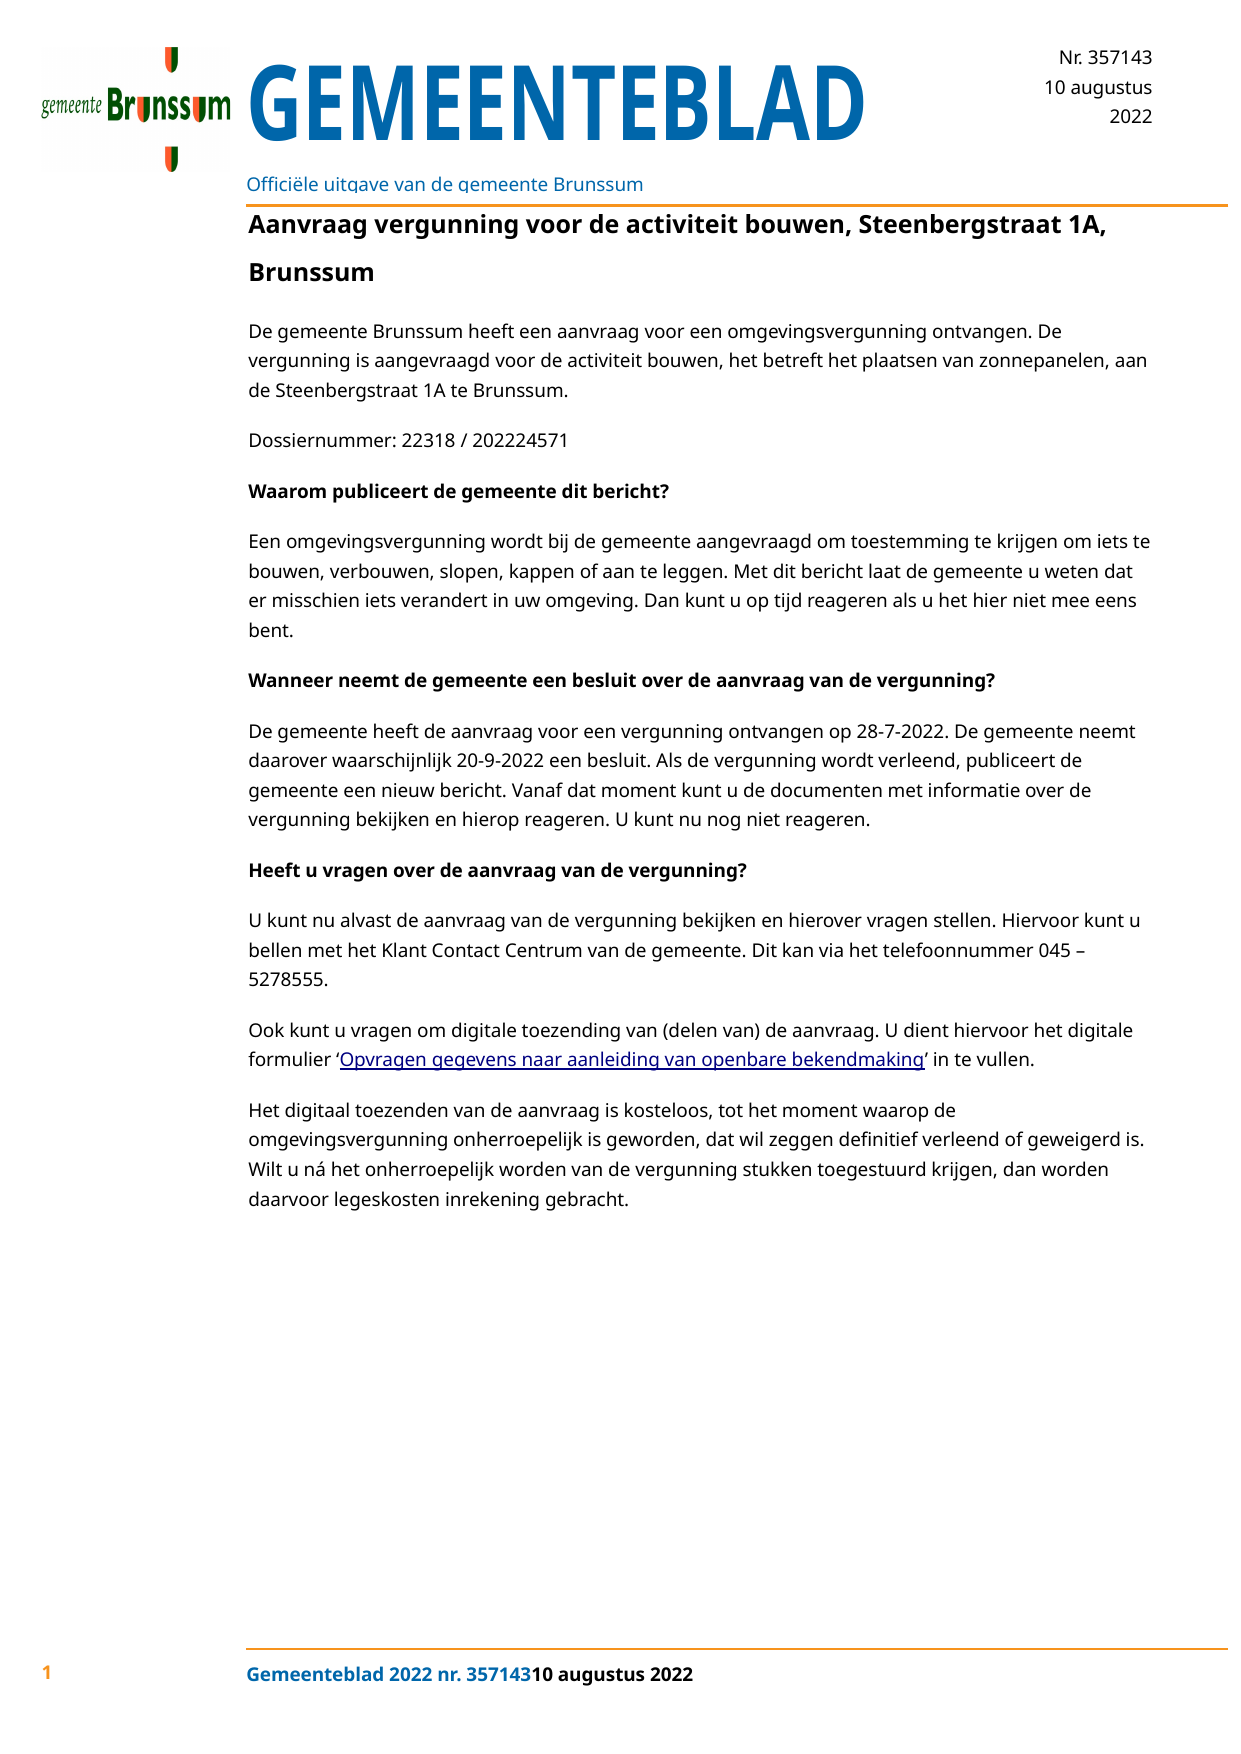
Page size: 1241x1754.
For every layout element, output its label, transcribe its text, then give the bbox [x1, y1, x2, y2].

text Een omgevingsvergunning wordt bij de gemeente aangevraagd om toestemming te krijgen om iets te bouwen, verbouwen, slopen, kappen of aan te leggen. Met dit bericht laat de gemeente u weten dat er misschien iets verandert in uw omgeving. Dan kunt u op tijd reageren als u het hier niet mee eens bent. [248, 528, 1152, 643]
text Het digitaal toezenden van de aanvraag is kosteloos, tot het moment waarop de omgevingsvergunning onherroepelijk is geworden, dat wil zeggen definitief verleend of geweigerd is. Wilt u ná het onherroepelijk worden van de vergunning stukken toegestuurd krijgen, dan worden daarvoor legeskosten inrekening gebracht. [248, 1097, 1152, 1212]
text Ook kunt u vragen om digitale toezending van (delen van) de aanvraag. U dient hiervoor het digitale formulier ‘Opvragen gegevens naar aanleiding van openbare bekendmaking’ in te vullen. [248, 1017, 1152, 1072]
text Heeft u vragen over de aanvraag van de vergunning? [248, 857, 1152, 883]
text Waarom publiceert de gemeente dit bericht? [248, 478, 1152, 504]
text Wanneer neemt de gemeente een besluit over de aanvraag van de vergunning? [248, 667, 1152, 693]
text De gemeente heeft de aanvraag voor een vergunning ontvangen op 28-7-2022. De gemeente neemt daarover waarschijnlijk 20-9-2022 een besluit. Als de vergunning wordt verleend, publiceert de gemeente een nieuw bericht. Vanaf dat moment kunt u de documenten met informatie over de vergunning bekijken en hierop reageren. U kunt nu nog niet reageren. [248, 718, 1152, 832]
picture [41, 47, 231, 172]
text Dossiernummer: 22318 / 202224571 [248, 427, 1152, 453]
text Aanvraag vergunning voor de activiteit bouwen, Steenbergstraat 1A, Brunssum [248, 207, 1152, 288]
text U kunt nu alvast de aanvraag van de vergunning bekijken en hierover vragen stellen. Hiervoor kunt u bellen met het Klant Contact Centrum van de gemeente. Dit kan via het telefoonnummer 045 – 5278555. [248, 907, 1152, 992]
text De gemeente Brunssum heeft een aanvraag voor een omgevingsvergunning ontvangen. De vergunning is aangevraagd voor de activiteit bouwen, het betreft het plaatsen van zonnepanelen, aan de Steenbergstraat 1A te Brunssum. [248, 318, 1152, 403]
